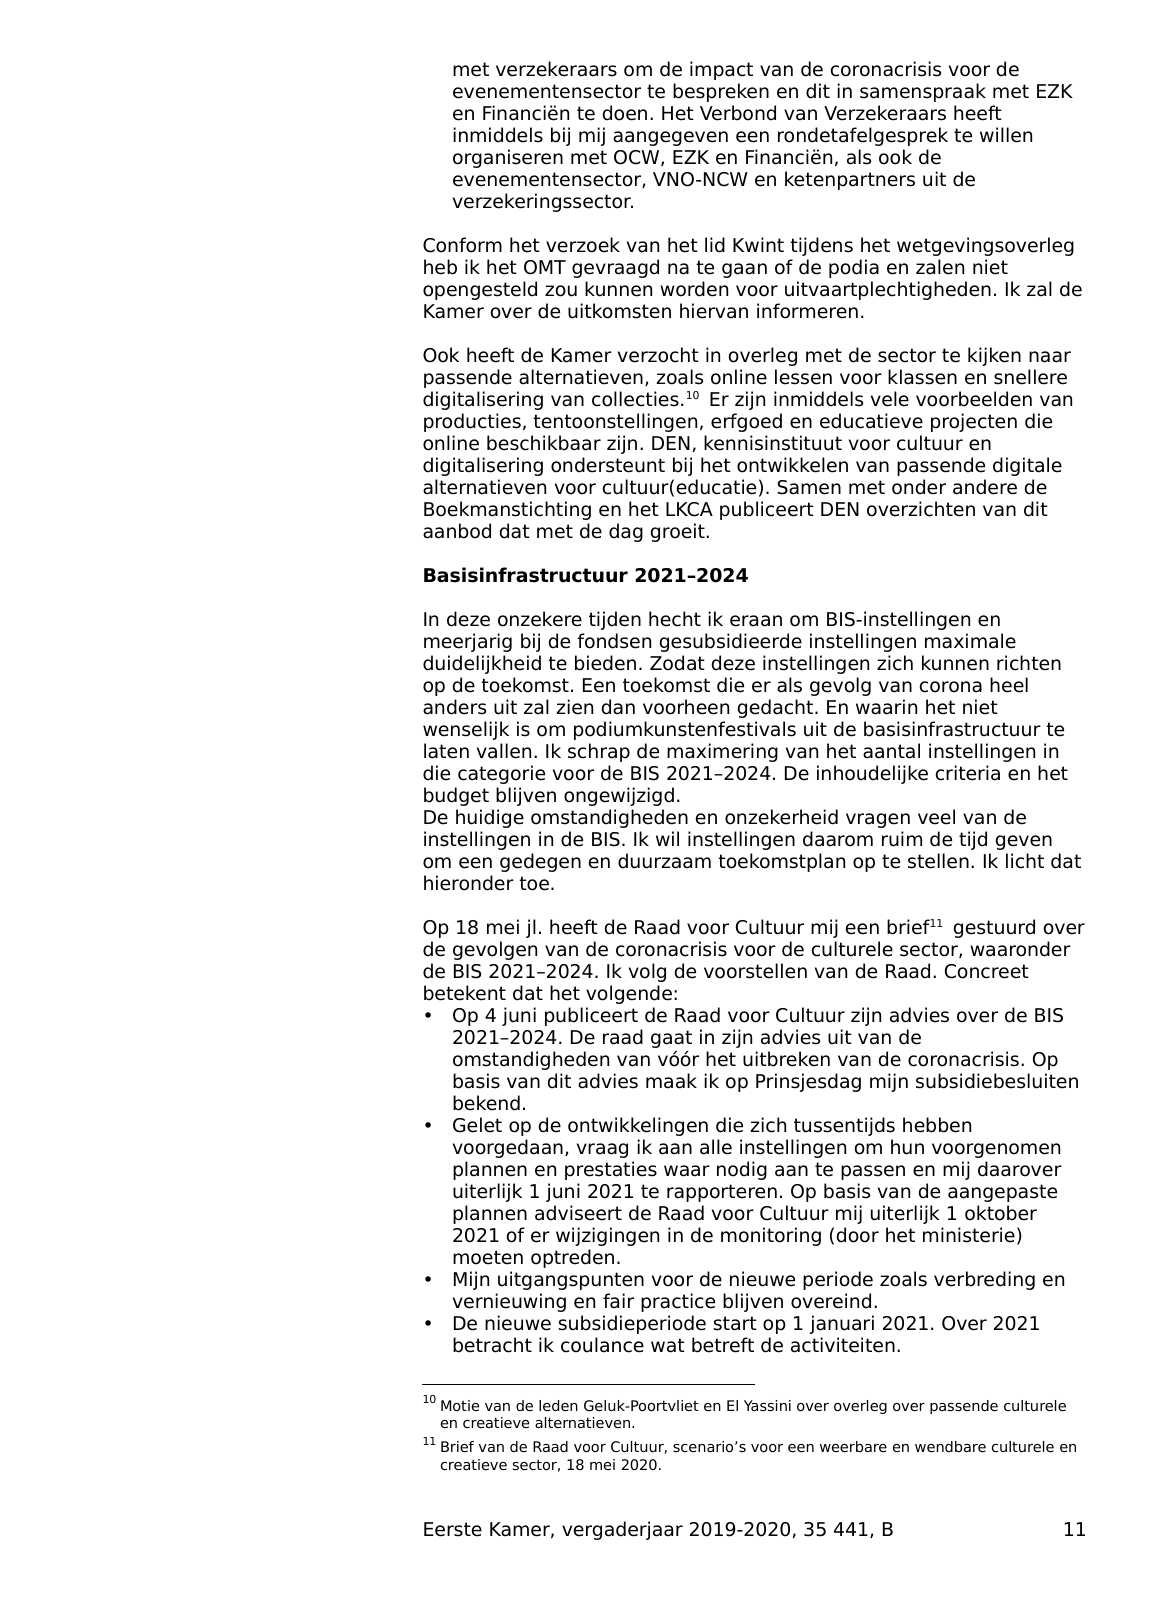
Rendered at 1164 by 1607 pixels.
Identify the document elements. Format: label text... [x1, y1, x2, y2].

text • Mijn uitgangspunten voor de nieuwe periode zoals verbreding en vernieuwing en fair practice blijven overeind. [422, 1269, 1087, 1313]
text De huidige omstandigheden en onzekerheid vragen veel van de instellingen in de BIS. Ik wil instellingen daarom ruim de tijd geven om een gedegen en duurzaam toekomstplan op te stellen. Ik licht dat hieronder toe. [422, 807, 1087, 895]
text • De nieuwe subsidieperiode start op 1 januari 2021. Over 2021 betracht ik coulance wat betreft de activiteiten. [422, 1313, 1087, 1357]
text Motie van de leden Geluk-Poortvliet en El Yassini over overleg over passende culturele en creatieve alternatieven. [422, 1393, 1087, 1432]
subtitle Basisinfrastructuur 2021–2024 [422, 565, 1087, 587]
text Brief van de Raad voor Cultuur, scenario’s voor een weerbare en wendbare culturele en creatieve sector, 18 mei 2020. [422, 1435, 1087, 1474]
text met verzekeraars om de impact van de coronacrisis voor de evenementensector te bespreken en dit in samenspraak met EZK en Financiën te doen. Het Verbond van Verzekeraars heeft inmiddels bij mij aangegeven een rondetafelgesprek te willen organiseren met OCW, EZK en Financiën, als ook de evenementensector, VNO-NCW en ketenpartners uit de verzekeringssector. [422, 59, 1087, 213]
text Ook heeft de Kamer verzocht in overleg met de sector te kijken naar passende alternatieven, zoals online lessen voor klassen en snellere digitalisering van collecties. Er zijn inmiddels vele voorbeelden van producties, tentoonstellingen, erfgoed en educatieve projecten die online beschikbaar zijn. DEN, kennisinstituut voor cultuur en digitalisering ondersteunt bij het ontwikkelen van passende digitale alternatieven voor cultuur(educatie). Samen met onder andere de Boekmanstichting en het LKCA publiceert DEN overzichten van dit aanbod dat met de dag groeit. [422, 345, 1087, 543]
text Op 18 mei jl. heeft de Raad voor Cultuur mij een brief gestuurd over de gevolgen van de coronacrisis voor de culturele sector, waaronder de BIS 2021–2024. Ik volg de voorstellen van de Raad. Concreet betekent dat het volgende: [422, 917, 1087, 1005]
text • Op 4 juni publiceert de Raad voor Cultuur zijn advies over de BIS 2021–2024. De raad gaat in zijn advies uit van de omstandigheden van vóór het uitbreken van de coronacrisis. Op basis van dit advies maak ik op Prinsjesdag mijn subsidiebesluiten bekend. [422, 1005, 1087, 1115]
text In deze onzekere tijden hecht ik eraan om BIS-instellingen en meerjarig bij de fondsen gesubsidieerde instellingen maximale duidelijkheid te bieden. Zodat deze instellingen zich kunnen richten op de toekomst. Een toekomst die er als gevolg van corona heel anders uit zal zien dan voorheen gedacht. En waarin het niet wenselijk is om podiumkunstenfestivals uit de basisinfrastructuur te laten vallen. Ik schrap de maximering van het aantal instellingen in die categorie voor de BIS 2021–2024. De inhoudelijke criteria en het budget blijven ongewijzigd. [422, 609, 1087, 807]
text • Gelet op de ontwikkelingen die zich tussentijds hebben voorgedaan, vraag ik aan alle instellingen om hun voorgenomen plannen en prestaties waar nodig aan te passen en mij daarover uiterlijk 1 juni 2021 te rapporteren. Op basis van de aangepaste plannen adviseert de Raad voor Cultuur mij uiterlijk 1 oktober 2021 of er wijzigingen in de monitoring (door het ministerie) moeten optreden. [422, 1115, 1087, 1269]
text Conform het verzoek van het lid Kwint tijdens het wetgevingsoverleg heb ik het OMT gevraagd na te gaan of de podia en zalen niet opengesteld zou kunnen worden voor uitvaartplechtigheden. Ik zal de Kamer over de uitkomsten hiervan informeren. [422, 235, 1087, 323]
